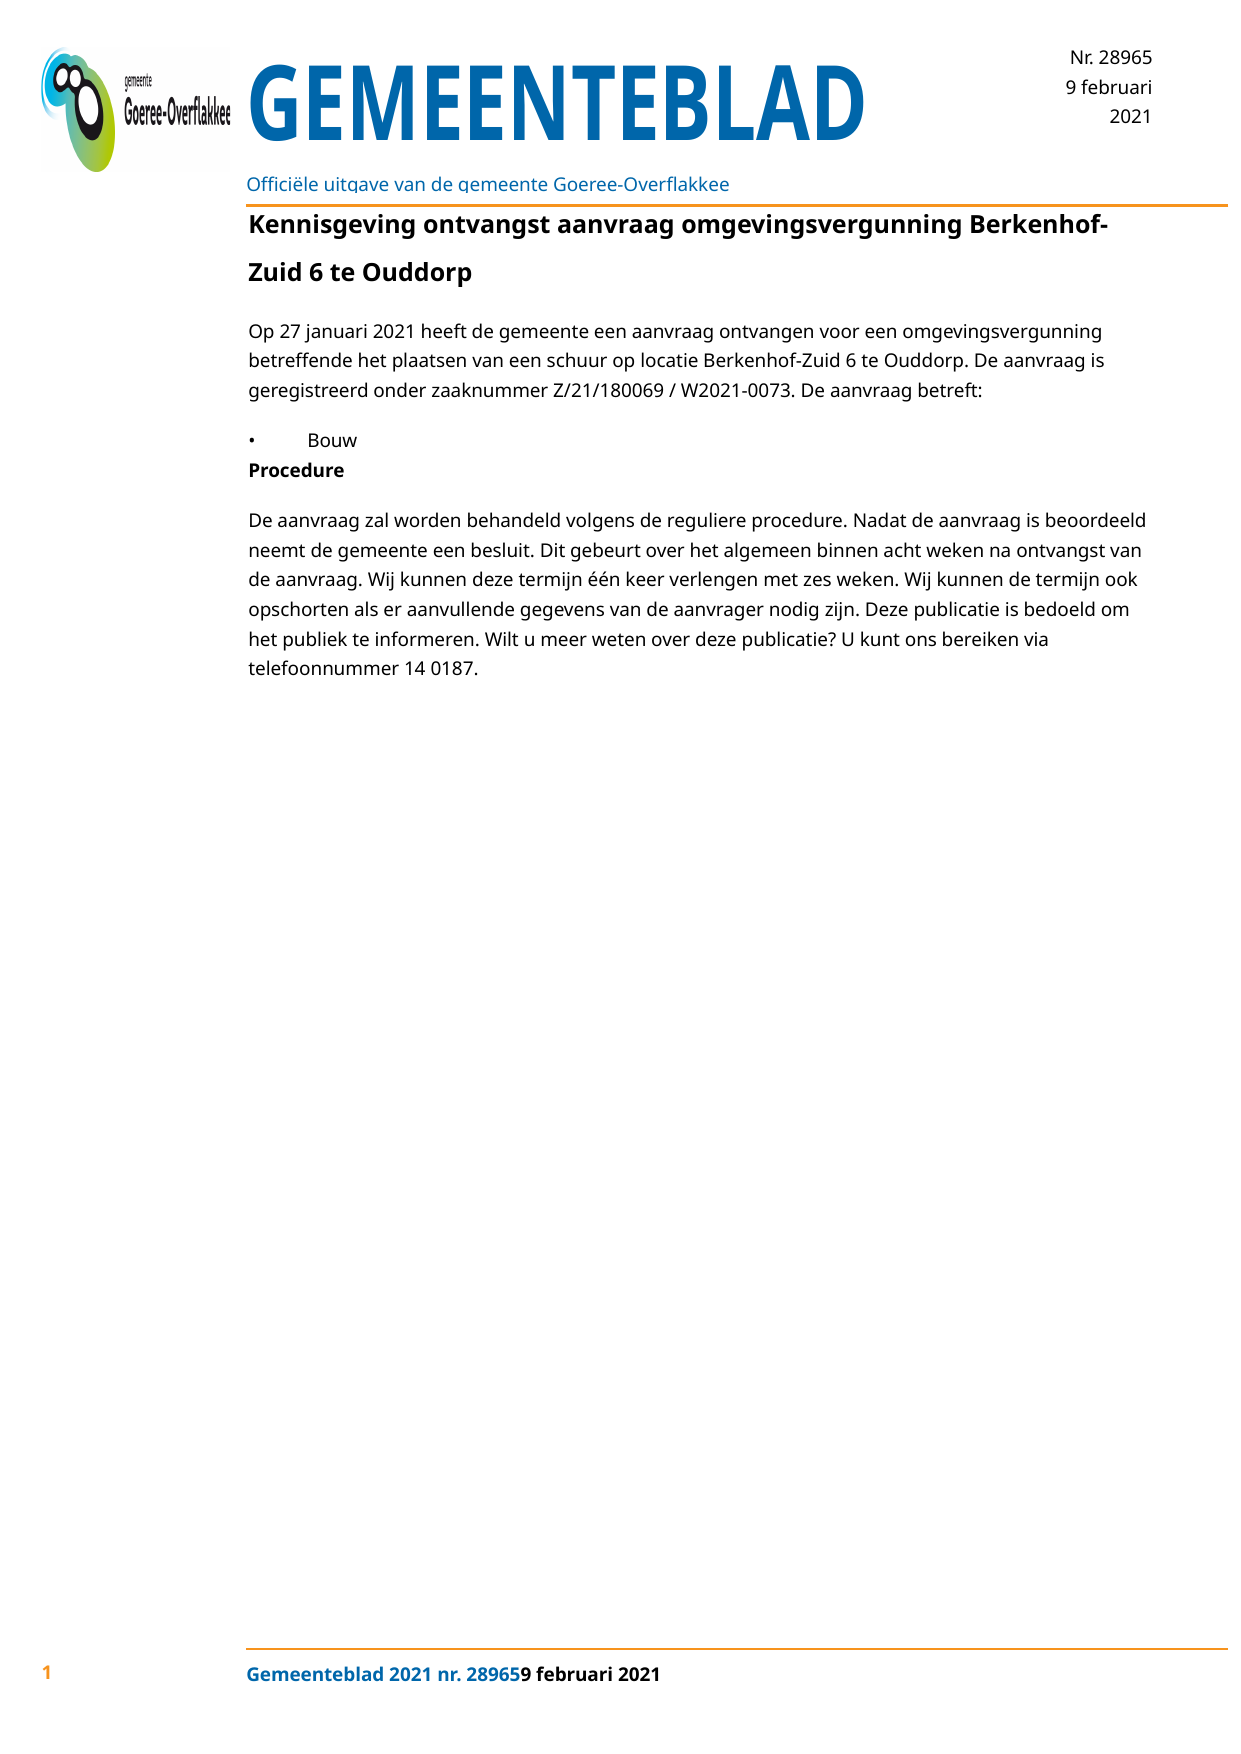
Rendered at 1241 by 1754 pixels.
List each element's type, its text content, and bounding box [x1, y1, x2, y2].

text De aanvraag zal worden behandeld volgens de reguliere procedure. Nadat de aanvraag is beoordeeld neemt de gemeente een besluit. Dit gebeurt over het algemeen binnen acht weken na ontvangst van de aanvraag. Wij kunnen deze termijn één keer verlengen met zes weken. Wij kunnen de termijn ook opschorten als er aanvullende gegevens van de aanvrager nodig zijn. Deze publicatie is bedoeld om het publiek te informeren. Wilt u meer weten over deze publicatie? U kunt ons bereiken via telefoonnummer 14 0187. [248, 507, 1152, 681]
picture [41, 47, 231, 172]
text Op 27 januari 2021 heeft de gemeente een aanvraag ontvangen voor een omgevingsvergunning betreffende het plaatsen van een schuur op locatie Berkenhof-Zuid 6 te Ouddorp. De aanvraag is geregistreerd onder zaaknummer Z/21/180069 / W2021-0073. De aanvraag betreft: [248, 318, 1152, 403]
list Bouw [248, 427, 1152, 453]
text Procedure [248, 457, 1152, 483]
text Kennisgeving ontvangst aanvraag omgevingsvergunning Berkenhof-Zuid 6 te Ouddorp [248, 207, 1152, 288]
